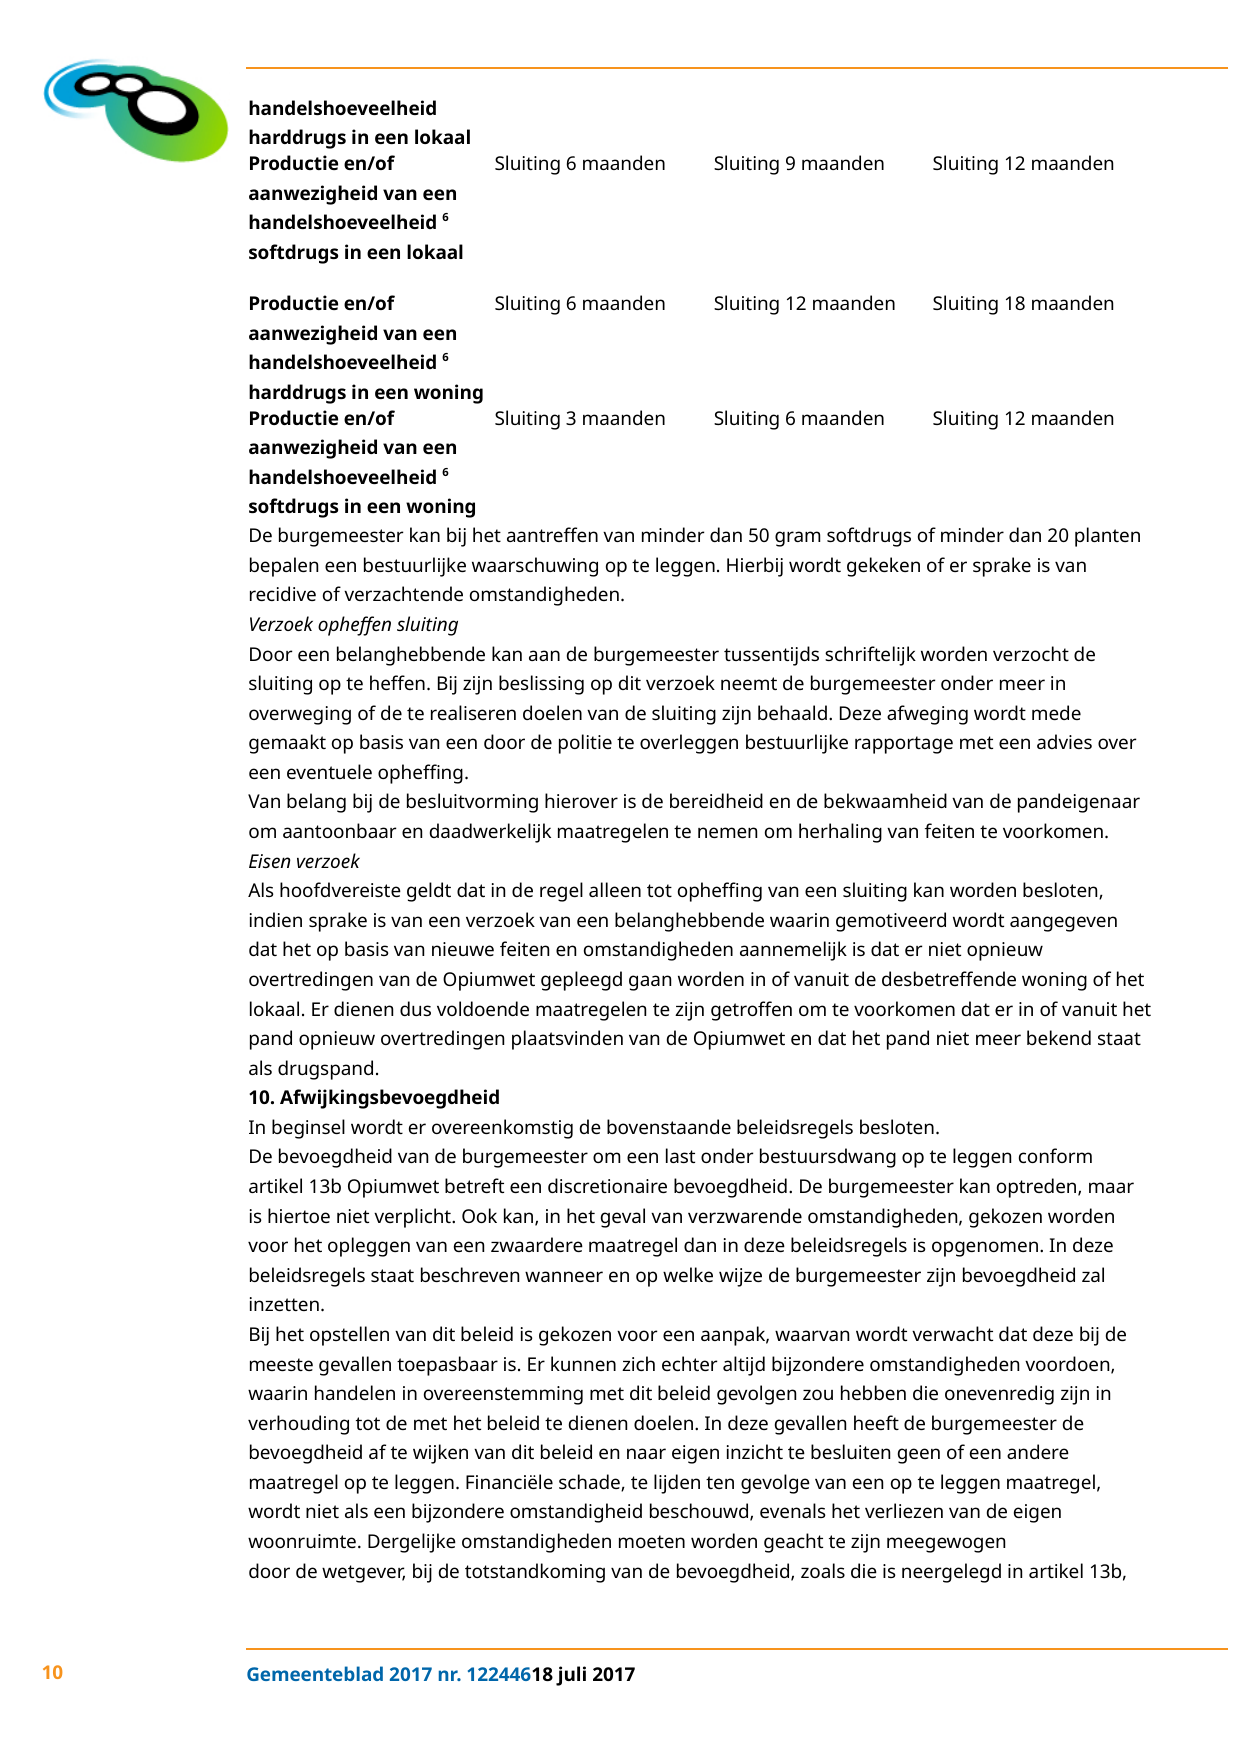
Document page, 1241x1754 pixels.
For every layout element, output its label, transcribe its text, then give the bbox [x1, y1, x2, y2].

text Door een belanghebbende kan aan de burgemeester tussentijds schriftelijk worden verzocht de sluiting op te heffen. Bij zijn beslissing op dit verzoek neemt de burgemeester onder meer in overweging of de te realiseren doelen van de sluiting zijn behaald. Deze afweging wordt mede gemaakt op basis van een door de politie te overleggen bestuurlijke rapportage met een advies over een eventuele opheffing. [248, 641, 1152, 785]
table_cell [933, 95, 1152, 150]
table_cell Sluiting 6 maanden [494, 290, 713, 405]
text door de wetgever, bij de totstandkoming van de bevoegdheid, zoals die is neergelegd in artikel 13b, [248, 1558, 1152, 1584]
table_cell Sluiting 12 maanden [714, 290, 932, 405]
text Eisen verzoek [248, 848, 1152, 874]
table_cell [933, 265, 1152, 290]
text In beginsel wordt er overeenkomstig de bovenstaande beleidsregels besloten. [248, 1114, 1152, 1140]
text Verzoek opheffen sluiting [248, 611, 1152, 637]
text De burgemeester kan bij het aantreffen van minder dan 50 gram softdrugs of minder dan 20 planten bepalen een bestuurlijke waarschuwing op te leggen. Hierbij wordt gekeken of er sprake is van recidive of verzachtende omstandigheden. [248, 522, 1152, 607]
table_cell Productie en/of aanwezigheid van een handelshoeveelheid 6 softdrugs in een lokaal [248, 150, 494, 264]
table_cell [248, 265, 494, 290]
table_cell [494, 95, 713, 150]
table_cell Sluiting 6 maanden [714, 405, 932, 519]
table_cell [714, 265, 932, 290]
table_cell [494, 265, 713, 290]
picture [41, 47, 231, 172]
table_cell Sluiting 3 maanden [494, 405, 713, 519]
text 10. Afwijkingsbevoegdheid [248, 1084, 1152, 1110]
table_cell [714, 95, 932, 150]
table_cell Sluiting 6 maanden [494, 150, 713, 264]
table_cell Productie en/of aanwezigheid van een handelshoeveelheid 6 softdrugs in een woning [248, 405, 494, 519]
text Van belang bij de besluitvorming hierover is de bereidheid en de bekwaamheid van de pandeigenaar om aantoonbaar en daadwerkelijk maatregelen te nemen om herhaling van feiten te voorkomen. [248, 789, 1152, 844]
table_cell Sluiting 9 maanden [714, 150, 932, 264]
table_cell Sluiting 18 maanden [933, 290, 1152, 405]
table_cell Sluiting 12 maanden [933, 150, 1152, 264]
table_cell Productie en/of aanwezigheid van een handelshoeveelheid 6 harddrugs in een woning [248, 290, 494, 405]
text De bevoegdheid van de burgemeester om een last onder bestuursdwang op te leggen conform artikel 13b Opiumwet betreft een discretionaire bevoegdheid. De burgemeester kan optreden, maar is hiertoe niet verplicht. Ook kan, in het geval van verzwarende omstandigheden, gekozen worden voor het opleggen van een zwaardere maatregel dan in deze beleidsregels is opgenomen. In deze beleidsregels staat beschreven wanneer en op welke wijze de burgemeester zijn bevoegdheid zal inzetten. [248, 1144, 1152, 1317]
text Als hoofdvereiste geldt dat in de regel alleen tot opheffing van een sluiting kan worden besloten, indien sprake is van een verzoek van een belanghebbende waarin gemotiveerd wordt aangegeven dat het op basis van nieuwe feiten en omstandigheden aannemelijk is dat er niet opnieuw overtredingen van de Opiumwet gepleegd gaan worden in of vanuit de desbetreffende woning of het lokaal. Er dienen dus voldoende maatregelen te zijn getroffen om te voorkomen dat er in of vanuit het pand opnieuw overtredingen plaatsvinden van de Opiumwet en dat het pand niet meer bekend staat als drugspand. [248, 877, 1152, 1081]
text Bij het opstellen van dit beleid is gekozen voor een aanpak, waarvan wordt verwacht dat deze bij de meeste gevallen toepasbaar is. Er kunnen zich echter altijd bijzondere omstandigheden voordoen, waarin handelen in overeenstemming met dit beleid gevolgen zou hebben die onevenredig zijn in verhouding tot de met het beleid te dienen doelen. In deze gevallen heeft de burgemeester de bevoegdheid af te wijken van dit beleid en naar eigen inzicht te besluiten geen of een andere maatregel op te leggen. Financiële schade, te lijden ten gevolge van een op te leggen maatregel, wordt niet als een bijzondere omstandigheid beschouwd, evenals het verliezen van de eigen woonruimte. Dergelijke omstandigheden moeten worden geacht te zijn meegewogen [248, 1321, 1152, 1554]
table_cell Sluiting 12 maanden [933, 405, 1152, 519]
table_cell handelshoeveelheid harddrugs in een lokaal [248, 95, 494, 150]
